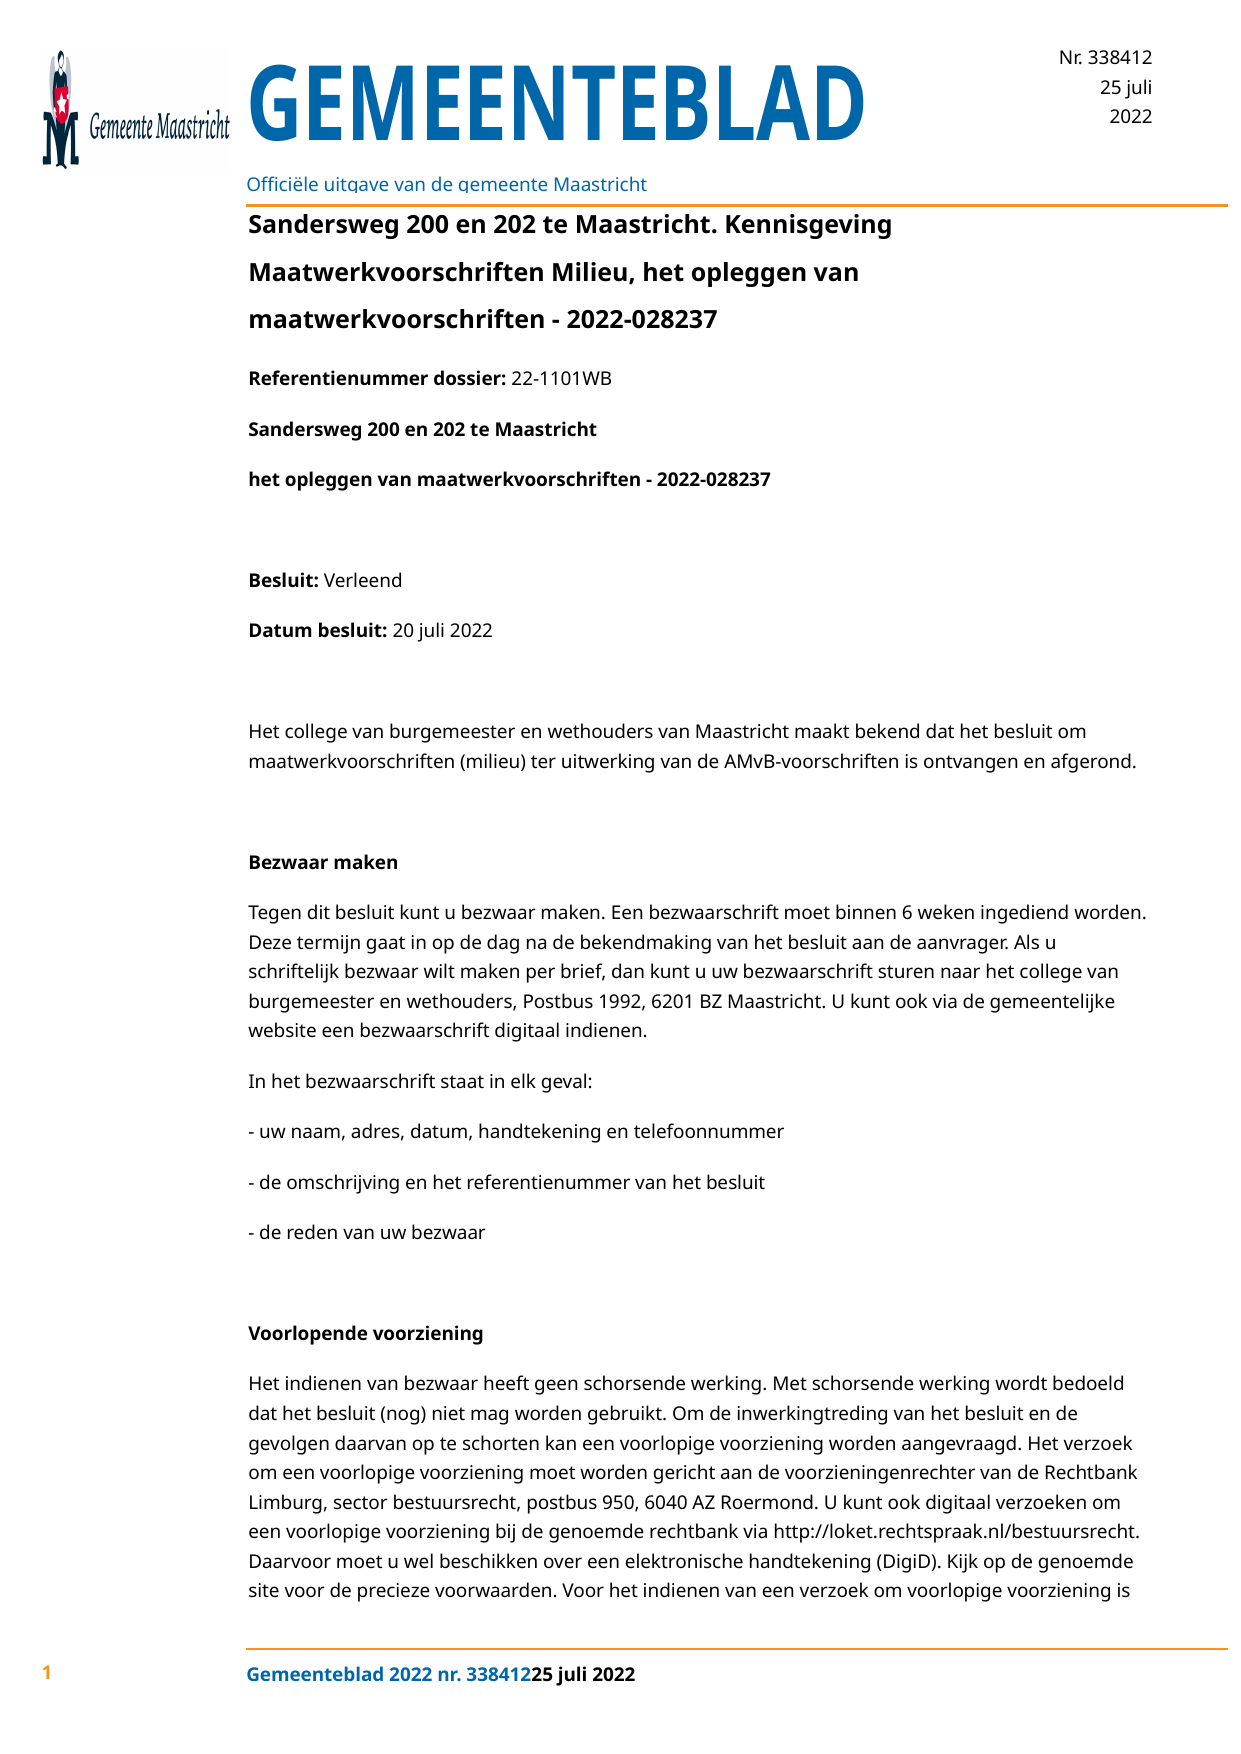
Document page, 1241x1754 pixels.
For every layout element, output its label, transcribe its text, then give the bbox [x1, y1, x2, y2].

text Besluit: Verleend [248, 567, 1152, 593]
text Het college van burgemeester en wethouders van Maastricht maakt bekend dat het besluit om maatwerkvoorschriften (milieu) ter uitwerking van de AMvB-voorschriften is ontvangen en afgerond. [248, 718, 1152, 774]
text In het bezwaarschrift staat in elk geval: [248, 1068, 1152, 1094]
text Sandersweg 200 en 202 te Maastricht [248, 416, 1152, 442]
text Sandersweg 200 en 202 te Maastricht. Kennisgeving Maatwerkvoorschriften Milieu, het opleggen van maatwerkvoorschriften - 2022-028237 [248, 207, 1152, 336]
text Referentienummer dossier: 22-1101WB [248, 366, 1152, 391]
picture [41, 47, 231, 172]
text - uw naam, adres, datum, handtekening en telefoonnummer [248, 1118, 1152, 1144]
text Tegen dit besluit kunt u bezwaar maken. Een bezwaarschrift moet binnen 6 weken ingediend worden. Deze termijn gaat in op de dag na de bekendmaking van het besluit aan de aanvrager. Als u schriftelijk bezwaar wilt maken per brief, dan kunt u uw bezwaarschrift sturen naar het college van burgemeester en wethouders, Postbus 1992, 6201 BZ Maastricht. U kunt ook via de gemeentelijke website een bezwaarschrift digitaal indienen. [248, 899, 1152, 1043]
text - de reden van uw bezwaar [248, 1219, 1152, 1245]
text Datum besluit: 20 juli 2022 [248, 618, 1152, 643]
text - de omschrijving en het referentienummer van het besluit [248, 1169, 1152, 1194]
text Bezwaar maken [248, 849, 1152, 874]
text Het indienen van bezwaar heeft geen schorsende werking. Met schorsende werking wordt bedoeld dat het besluit (nog) niet mag worden gebruikt. Om de inwerkingtreding van het besluit en de gevolgen daarvan op te schorten kan een voorlopige voorziening worden aangevraagd. Het verzoek om een voorlopige voorziening moet worden gericht aan de voorzieningenrechter van de Rechtbank Limburg, sector bestuursrecht, postbus 950, 6040 AZ Roermond. U kunt ook digitaal verzoeken om een voorlopige voorziening bij de genoemde rechtbank via http://loket.rechtspraak.nl/bestuursrecht. Daarvoor moet u wel beschikken over een elektronische handtekening (DigiD). Kijk op de genoemde site voor de precieze voorwaarden. Voor het indienen van een verzoek om voorlopige voorziening is [248, 1371, 1152, 1603]
text Voorlopende voorziening [248, 1320, 1152, 1346]
text het opleggen van maatwerkvoorschriften - 2022-028237 [248, 466, 1152, 492]
